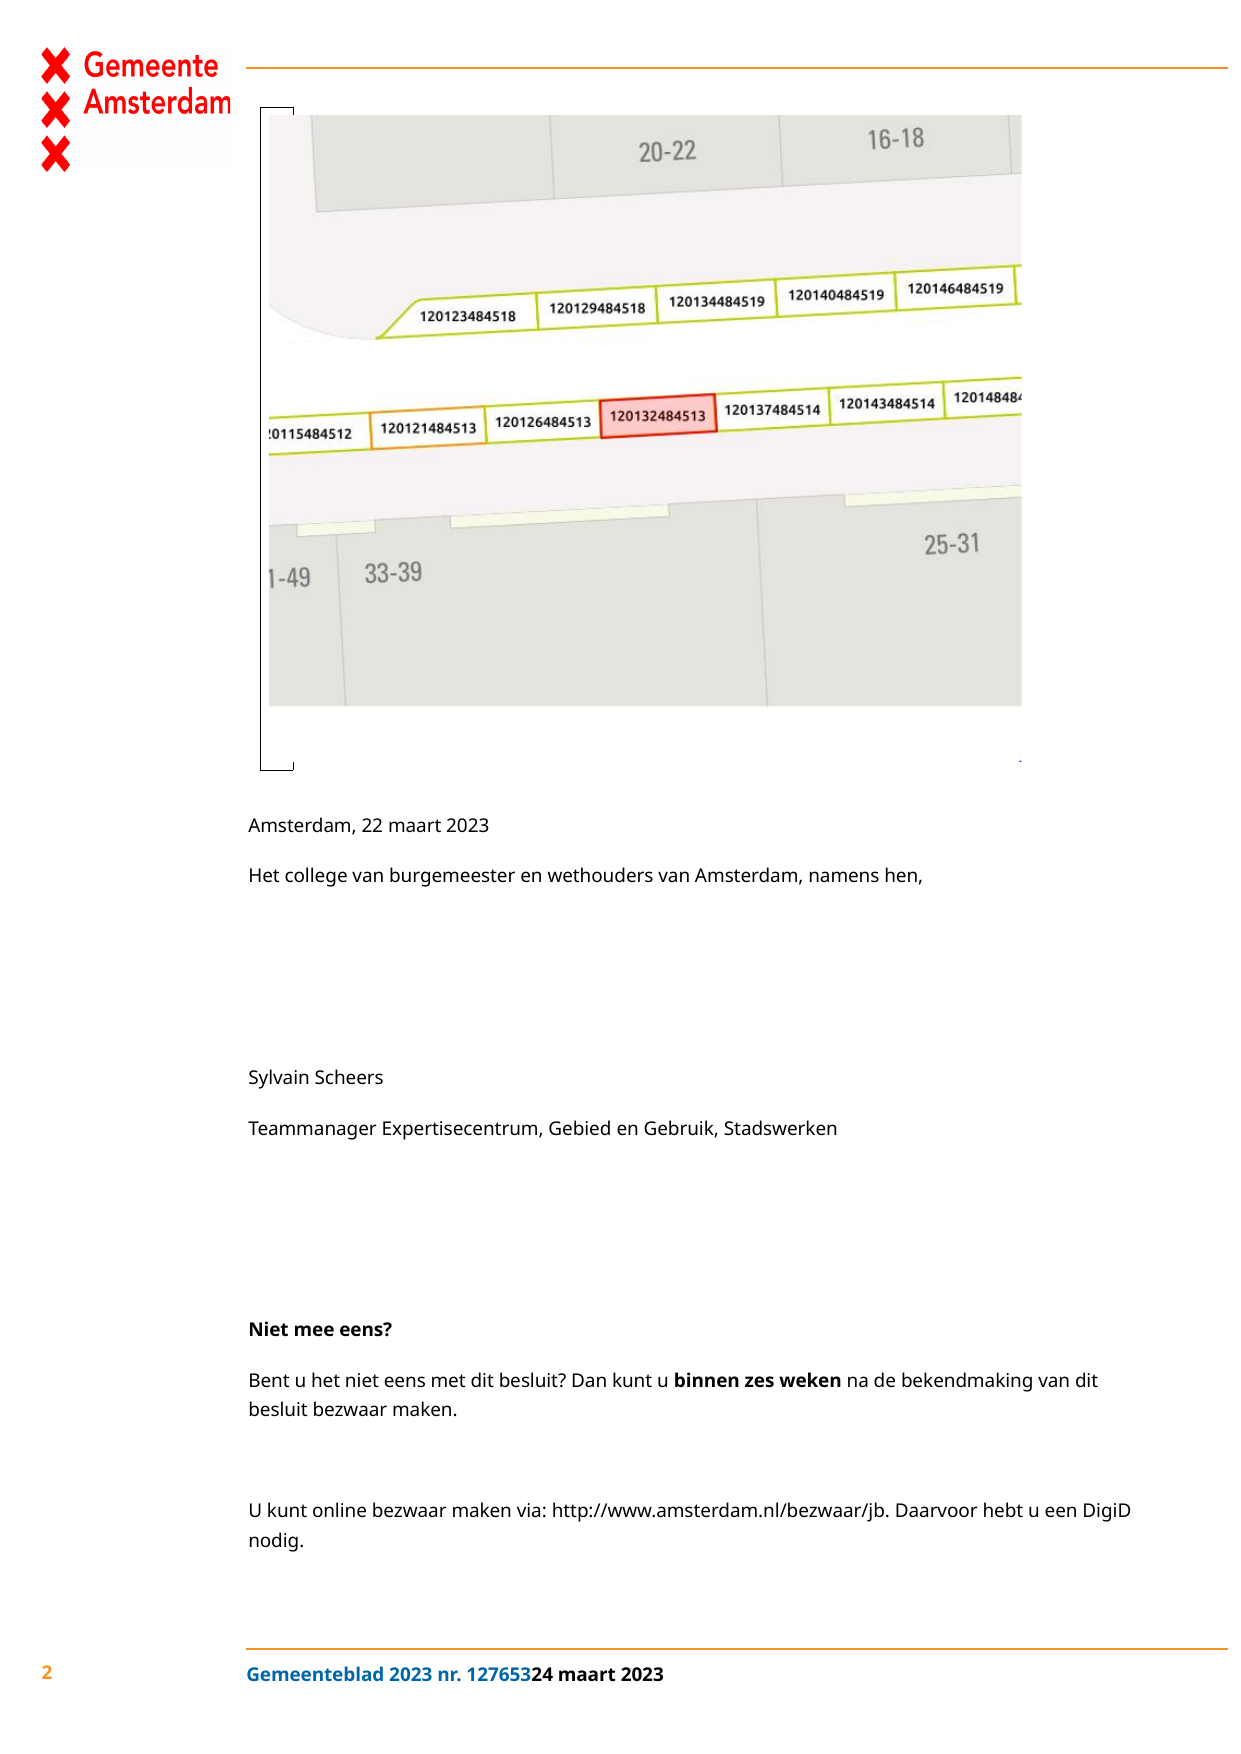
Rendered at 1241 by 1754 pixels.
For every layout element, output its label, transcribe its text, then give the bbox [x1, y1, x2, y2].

text Teammanager Expertisecentrum, Gebied en Gebruik, Stadswerken [248, 1115, 1152, 1141]
text Bent u het niet eens met dit besluit? Dan kunt u binnen zes weken na de bekendmaking van dit besluit bezwaar maken. [248, 1367, 1152, 1422]
text Sylvain Scheers [248, 1064, 1152, 1090]
picture [41, 47, 231, 172]
text Amsterdam, 22 maart 2023 [248, 812, 1152, 838]
picture [268, 115, 1022, 762]
text Het college van burgemeester en wethouders van Amsterdam, namens hen, [248, 863, 1152, 888]
text U kunt online bezwaar maken via: http://www.amsterdam.nl/bezwaar/jb. Daarvoor hebt u een DigiD nodig. [248, 1497, 1152, 1553]
text Niet mee eens? [248, 1316, 1152, 1342]
